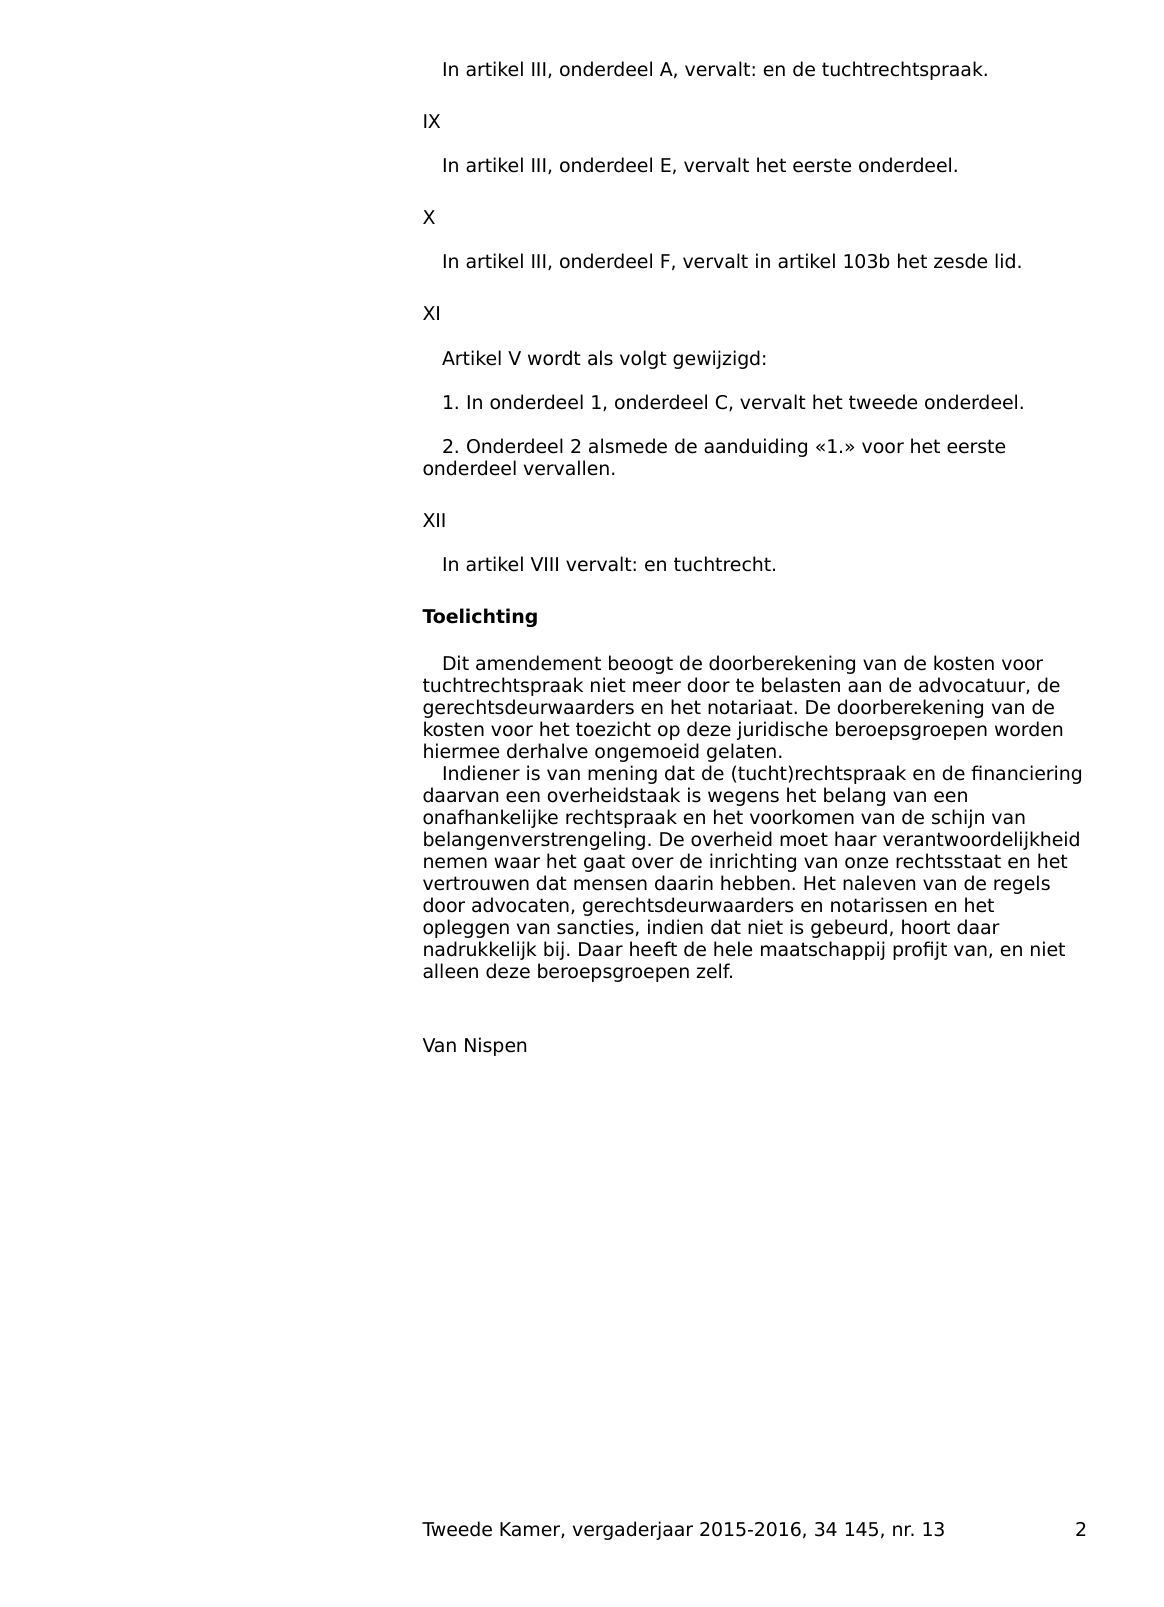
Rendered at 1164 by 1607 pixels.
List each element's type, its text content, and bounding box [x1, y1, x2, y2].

subtitle XI [422, 303, 1087, 325]
text In artikel VIII vervalt: en tuchtrecht. [422, 554, 1087, 576]
subtitle IX [422, 111, 1087, 133]
text In artikel III, onderdeel A, vervalt: en de tuchtrechtspraak. [422, 59, 1087, 81]
subtitle Toelichting [422, 606, 1087, 628]
text In artikel III, onderdeel F, vervalt in artikel 103b het zesde lid. [422, 251, 1087, 273]
subtitle X [422, 207, 1087, 229]
text Artikel V wordt als volgt gewijzigd: [422, 347, 1087, 369]
text In artikel III, onderdeel E, vervalt het eerste onderdeel. [422, 155, 1087, 177]
subtitle XII [422, 510, 1087, 532]
text Van Nispen [422, 1013, 1087, 1057]
text Dit amendement beoogt de doorberekening van de kosten voor tuchtrechtspraak niet meer door te belasten aan de advocatuur, de gerechtsdeurwaarders en het notariaat. De doorberekening van de kosten voor het toezicht op deze juridische beroepsgroepen worden hiermee derhalve ongemoeid gelaten. [422, 653, 1087, 763]
text 1. In onderdeel 1, onderdeel C, vervalt het tweede onderdeel. [422, 392, 1087, 414]
text Indiener is van mening dat de (tucht)rechtspraak en de financiering daarvan een overheidstaak is wegens het belang van een onafhankelijke rechtspraak en het voorkomen van de schijn van belangenverstrengeling. De overheid moet haar verantwoordelijkheid nemen waar het gaat over de inrichting van onze rechtsstaat en het vertrouwen dat mensen daarin hebben. Het naleven van de regels door advocaten, gerechtsdeurwaarders en notarissen en het opleggen van sancties, indien dat niet is gebeurd, hoort daar nadrukkelijk bij. Daar heeft de hele maatschappij profijt van, en niet alleen deze beroepsgroepen zelf. [422, 763, 1087, 983]
text 2. Onderdeel 2 alsmede de aanduiding «1.» voor het eerste onderdeel vervallen. [422, 436, 1087, 480]
